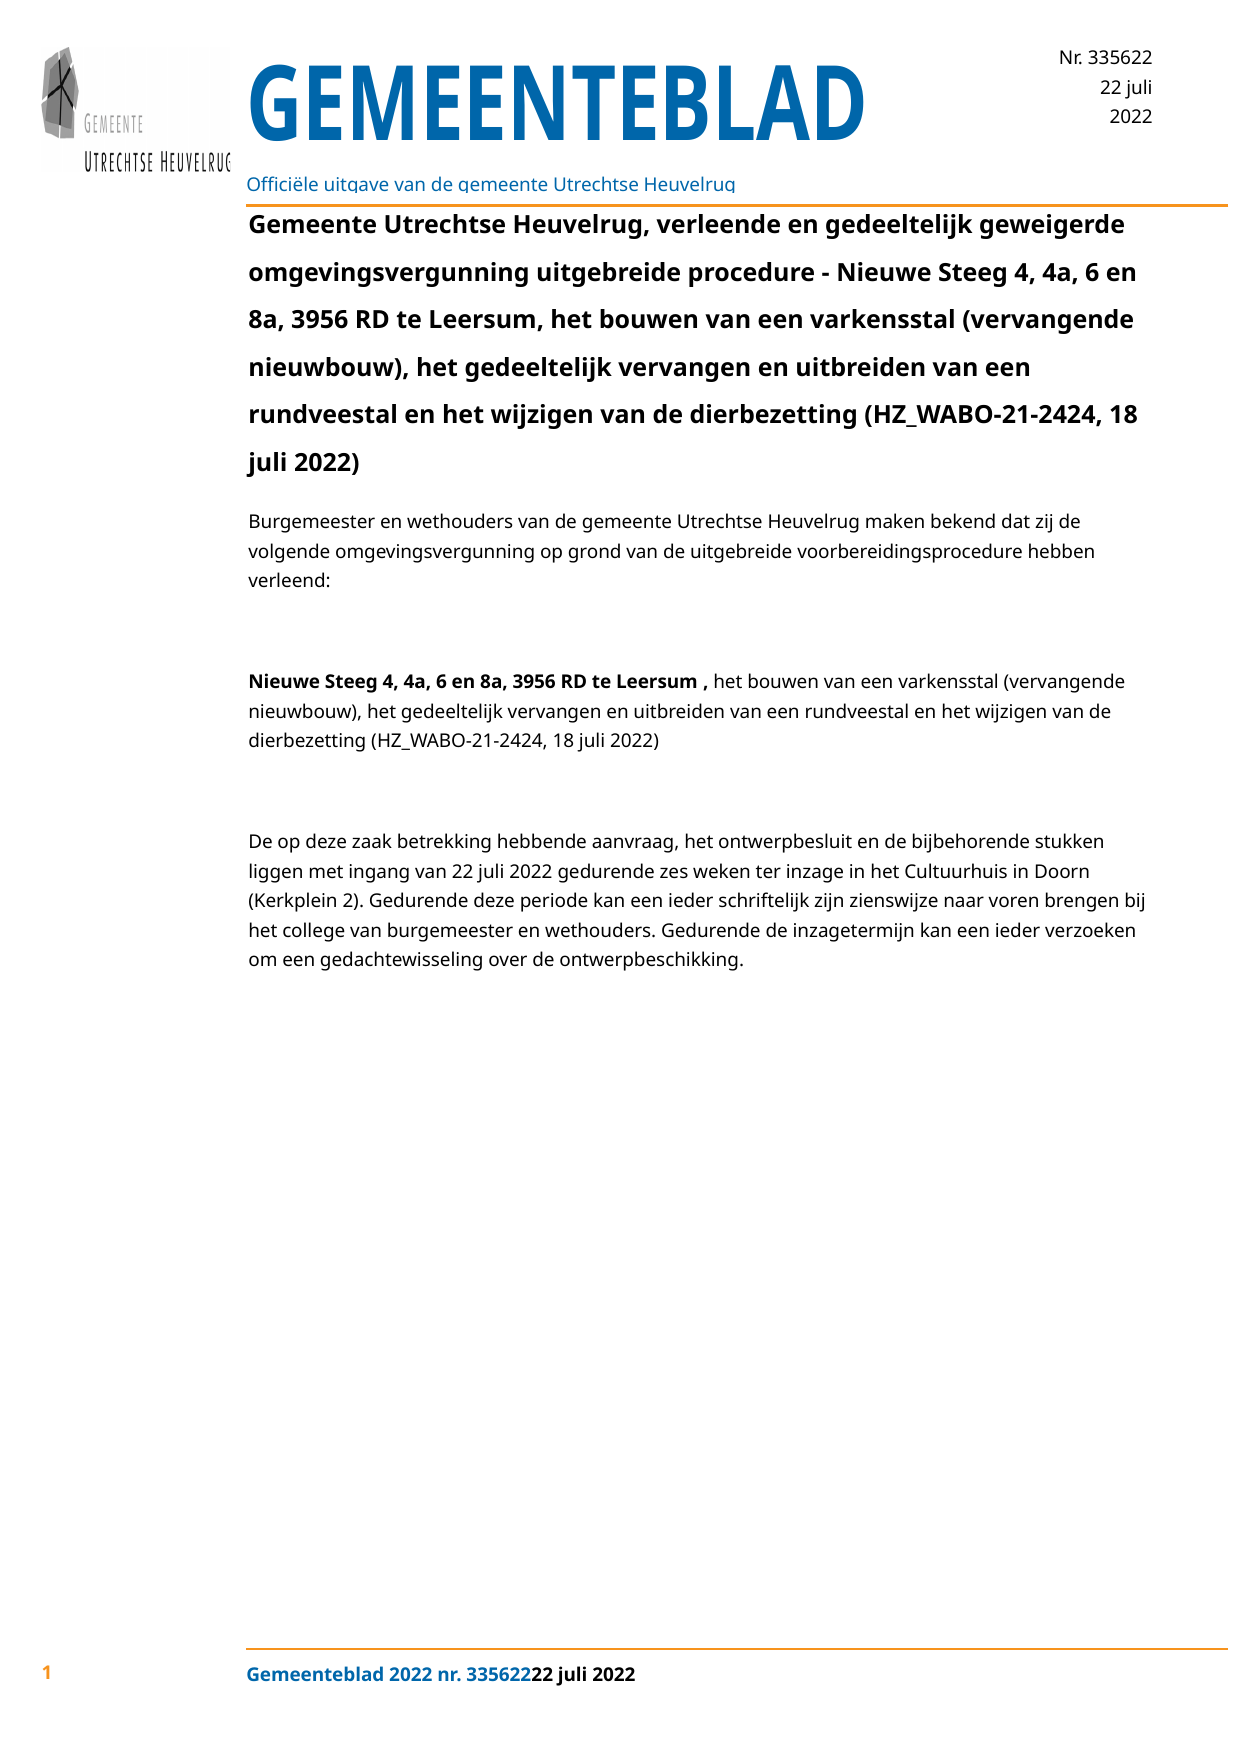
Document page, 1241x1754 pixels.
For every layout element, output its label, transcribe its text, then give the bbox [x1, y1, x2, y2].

text De op deze zaak betrekking hebbende aanvraag, het ontwerpbesluit en de bijbehorende stukken liggen met ingang van 22 juli 2022 gedurende zes weken ter inzage in het Cultuurhuis in Doorn (Kerkplein 2). Gedurende deze periode kan een ieder schriftelijk zijn zienswijze naar voren brengen bij het college van burgemeester en wethouders. Gedurende de inzagetermijn kan een ieder verzoeken om een gedachtewisseling over de ontwerpbeschikking. [248, 828, 1152, 972]
text Burgemeester en wethouders van de gemeente Utrechtse Heuvelrug maken bekend dat zij de volgende omgevingsvergunning op grond van de uitgebreide voorbereidingsprocedure hebben verleend: [248, 508, 1152, 593]
text Gemeente Utrechtse Heuvelrug, verleende en gedeeltelijk geweigerde omgevingsvergunning uitgebreide procedure - Nieuwe Steeg 4, 4a, 6 en 8a, 3956 RD te Leersum, het bouwen van een varkensstal (vervangende nieuwbouw), het gedeeltelijk vervangen en uitbreiden van een rundveestal en het wijzigen van de dierbezetting (HZ_WABO-21-2424, 18 juli 2022) [248, 207, 1152, 479]
text Nieuwe Steeg 4, 4a, 6 en 8a, 3956 RD te Leersum , het bouwen van een varkensstal (vervangende nieuwbouw), het gedeeltelijk vervangen en uitbreiden van een rundveestal en het wijzigen van de dierbezetting (HZ_WABO-21-2424, 18 juli 2022) [248, 668, 1152, 753]
picture [41, 47, 231, 172]
